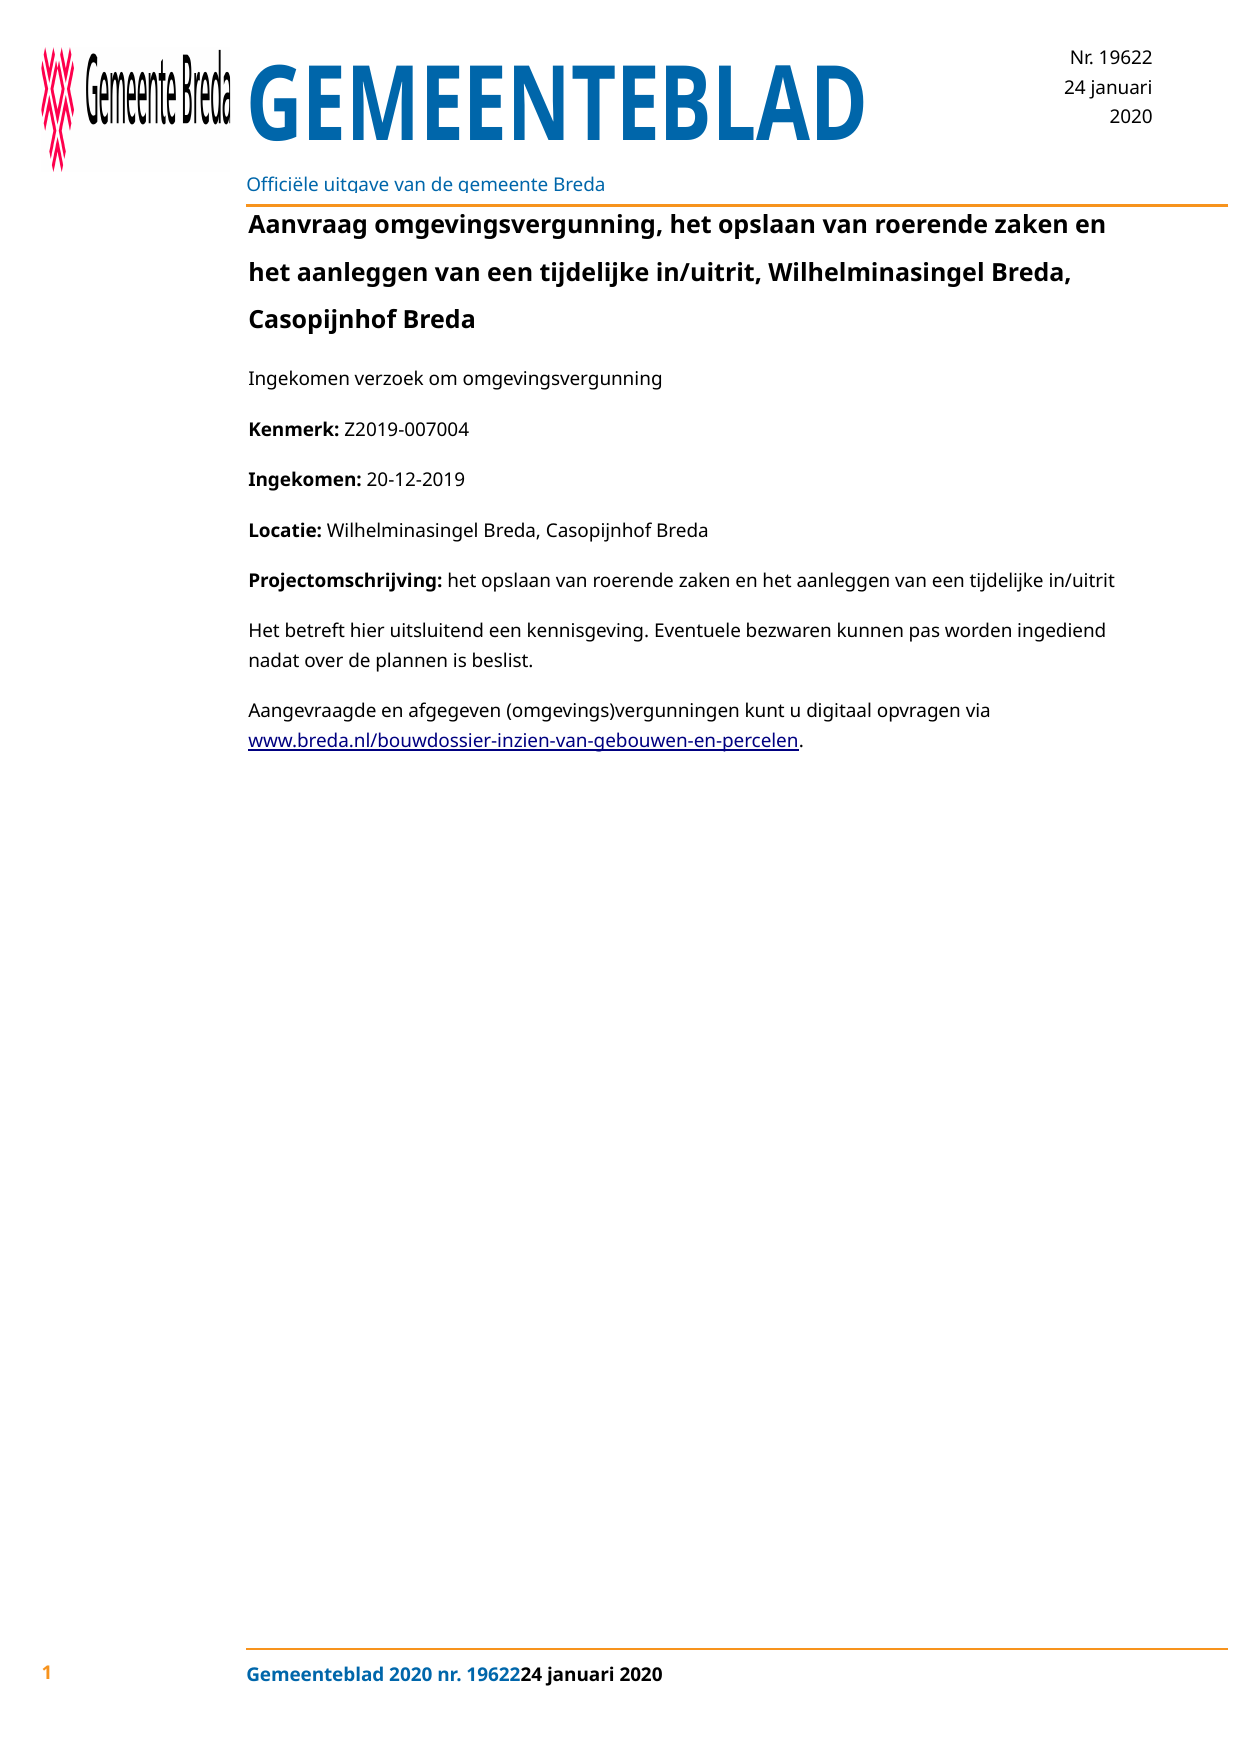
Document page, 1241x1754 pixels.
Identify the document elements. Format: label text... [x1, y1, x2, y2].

text Projectomschrijving: het opslaan van roerende zaken en het aanleggen van een tijdelijke in/uitrit [248, 567, 1152, 593]
text Aanvraag omgevingsvergunning, het opslaan van roerende zaken en het aanleggen van een tijdelijke in/uitrit, Wilhelminasingel Breda, Casopijnhof Breda [248, 207, 1152, 336]
text Ingekomen: 20-12-2019 [248, 466, 1152, 492]
text Ingekomen verzoek om omgevingsvergunning [248, 366, 1152, 391]
text Aangevraagde en afgegeven (omgevings)vergunningen kunt u digitaal opvragen via www.breda.nl/bouwdossier-inzien-van-gebouwen-en-percelen. [248, 698, 1152, 753]
text Het betreft hier uitsluitend een kennisgeving. Eventuele bezwaren kunnen pas worden ingediend nadat over de plannen is beslist. [248, 618, 1152, 673]
text Locatie: Wilhelminasingel Breda, Casopijnhof Breda [248, 517, 1152, 542]
picture [41, 47, 231, 172]
text Kenmerk: Z2019-007004 [248, 416, 1152, 442]
